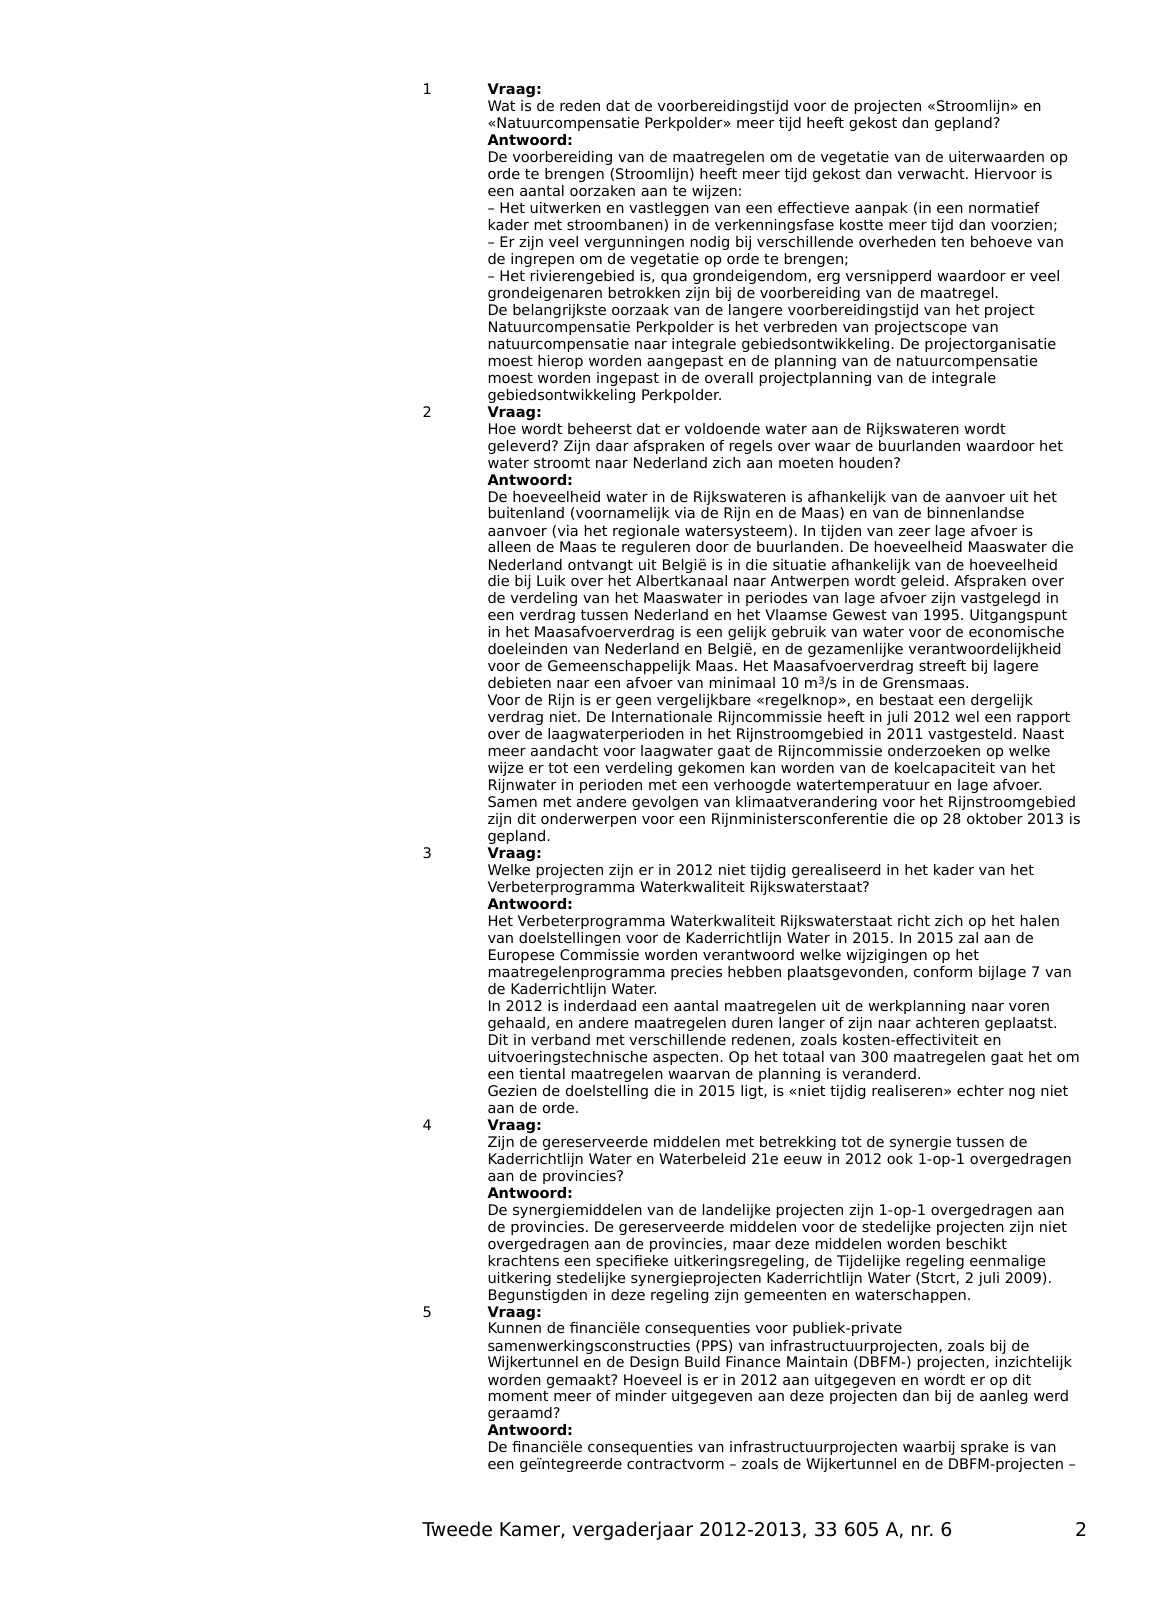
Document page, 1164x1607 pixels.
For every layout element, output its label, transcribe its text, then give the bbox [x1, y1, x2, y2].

table_cell 4 [422, 1117, 481, 1303]
table_cell Vraag: Kunnen de financiële consequenties voor publiek-private samenwerkingsconstructies (PPS) van infrastructuurprojecten, zoals bij de Wijkertunnel en de Design Build Finance Maintain (DBFM-) projecten, inzichtelijk worden gemaakt? Hoeveel is er in 2012 aan uitgegeven en wordt er op dit moment meer of minder uitgegeven aan deze projecten dan bij de aanleg werd geraamd? Antwoord: De financiële consequenties van infrastructuurprojecten waarbij sprake is van een geïntegreerde contractvorm – zoals de Wijkertunnel en de DBFM-projecten – [481, 1304, 1087, 1473]
table_cell 3 [422, 845, 481, 1117]
table_cell Vraag: Hoe wordt beheerst dat er voldoende water aan de Rijkswateren wordt geleverd? Zijn daar afspraken of regels over waar de buurlanden waardoor het water stroomt naar Nederland zich aan moeten houden? Antwoord: De hoeveelheid water in de Rijkswateren is afhankelijk van de aanvoer uit het buitenland (voornamelijk via de Rijn en de Maas) en van de binnenlandse aanvoer (via het regionale watersysteem). In tijden van zeer lage afvoer is alleen de Maas te reguleren door de buurlanden. De hoeveelheid Maaswater die Nederland ontvangt uit België is in die situatie afhankelijk van de hoeveelheid die bij Luik over het Albertkanaal naar Antwerpen wordt geleid. Afspraken over de verdeling van het Maaswater in periodes van lage afvoer zijn vastgelegd in een verdrag tussen Nederland en het Vlaamse Gewest van 1995. Uitgangspunt in het Maasafvoerverdrag is een gelijk gebruik van water voor de economische doeleinden van Nederland en België, en de gezamenlijke verantwoordelijkheid voor de Gemeenschappelijk Maas. Het Maasafvoerverdrag streeft bij lagere debieten naar een afvoer van minimaal 10 m3/s in de Grensmaas. Voor de Rijn is er geen vergelijkbare «regelknop», en bestaat een dergelijk verdrag niet. De Internationale Rijncommissie heeft in juli 2012 wel een rapport over de laagwaterperioden in het Rijnstroomgebied in 2011 vastgesteld. Naast meer aandacht voor laagwater gaat de Rijncommissie onderzoeken op welke wijze er tot een verdeling gekomen kan worden van de koelcapaciteit van het Rijnwater in perioden met een verhoogde watertemperatuur en lage afvoer. Samen met andere gevolgen van klimaatverandering voor het Rijnstroomgebied zijn dit onderwerpen voor een Rijnministersconferentie die op 28 oktober 2013 is gepland. [481, 404, 1087, 845]
table_header Vraag: Wat is de reden dat de voorbereidingstijd voor de projecten «Stroomlijn» en «Natuurcompensatie Perkpolder» meer tijd heeft gekost dan gepland? Antwoord: De voorbereiding van de maatregelen om de vegetatie van de uiterwaarden op orde te brengen (Stroomlijn) heeft meer tijd gekost dan verwacht. Hiervoor is een aantal oorzaken aan te wijzen: – Het uitwerken en vastleggen van een effectieve aanpak (in een normatief kader met stroombanen) in de verkenningsfase kostte meer tijd dan voorzien; – Er zijn veel vergunningen nodig bij verschillende overheden ten behoeve van de ingrepen om de vegetatie op orde te brengen; – Het rivierengebied is, qua grondeigendom, erg versnipperd waardoor er veel grondeigenaren betrokken zijn bij de voorbereiding van de maatregel. De belangrijkste oorzaak van de langere voorbereidingstijd van het project Natuurcompensatie Perkpolder is het verbreden van projectscope van natuurcompensatie naar integrale gebiedsontwikkeling. De projectorganisatie moest hierop worden aangepast en de planning van de natuurcompensatie moest worden ingepast in de overall projectplanning van de integrale gebiedsontwikkeling Perkpolder. [481, 81, 1087, 403]
table_cell 2 [422, 404, 481, 845]
table_cell 5 [422, 1304, 481, 1473]
table_cell Vraag: Zijn de gereserveerde middelen met betrekking tot de synergie tussen de Kaderrichtlijn Water en Waterbeleid 21e eeuw in 2012 ook 1-op-1 overgedragen aan de provincies? Antwoord: De synergiemiddelen van de landelijke projecten zijn 1-op-1 overgedragen aan de provincies. De gereserveerde middelen voor de stedelijke projecten zijn niet overgedragen aan de provincies, maar deze middelen worden beschikt krachtens een specifieke uitkeringsregeling, de Tijdelijke regeling eenmalige uitkering stedelijke synergieprojecten Kaderrichtlijn Water (Stcrt, 2 juli 2009). Begunstigden in deze regeling zijn gemeenten en waterschappen. [481, 1117, 1087, 1303]
table_header 1 [422, 81, 481, 403]
table_cell Vraag: Welke projecten zijn er in 2012 niet tijdig gerealiseerd in het kader van het Verbeterprogramma Waterkwaliteit Rijkswaterstaat? Antwoord: Het Verbeterprogramma Waterkwaliteit Rijkswaterstaat richt zich op het halen van doelstellingen voor de Kaderrichtlijn Water in 2015. In 2015 zal aan de Europese Commissie worden verantwoord welke wijzigingen op het maatregelenprogramma precies hebben plaatsgevonden, conform bijlage 7 van de Kaderrichtlijn Water. In 2012 is inderdaad een aantal maatregelen uit de werkplanning naar voren gehaald, en andere maatregelen duren langer of zijn naar achteren geplaatst. Dit in verband met verschillende redenen, zoals kosten-effectiviteit en uitvoeringstechnische aspecten. Op het totaal van 300 maatregelen gaat het om een tiental maatregelen waarvan de planning is veranderd. Gezien de doelstelling die in 2015 ligt, is «niet tijdig realiseren» echter nog niet aan de orde. [481, 845, 1087, 1117]
